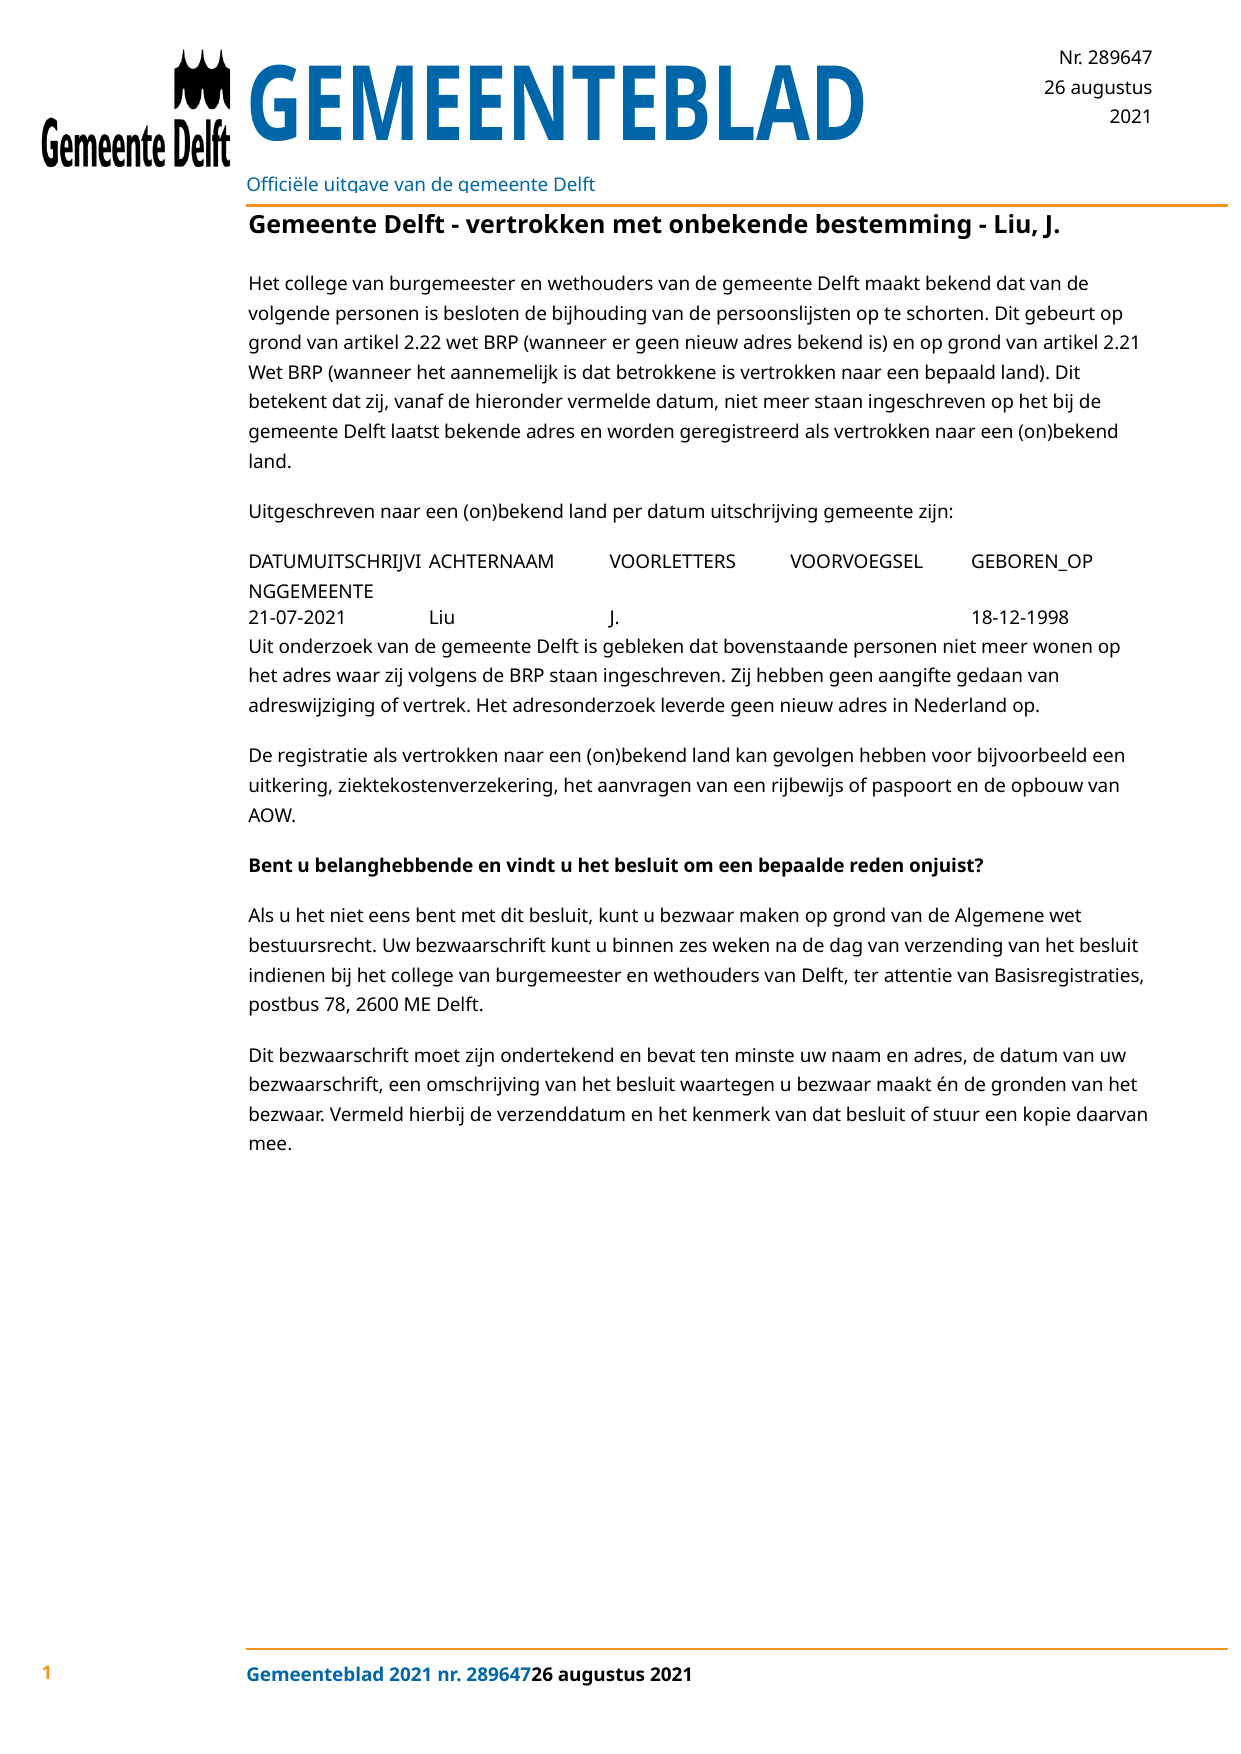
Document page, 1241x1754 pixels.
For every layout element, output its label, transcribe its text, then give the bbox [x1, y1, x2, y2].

table_cell Liu [429, 604, 609, 630]
table_cell [790, 604, 971, 630]
table_header ACHTERNAAM [429, 549, 609, 604]
text Uitgeschreven naar een (on)bekend land per datum uitschrijving gemeente zijn: [248, 498, 1152, 524]
table_header VOORLETTERS [609, 549, 790, 604]
table_header VOORVOEGSEL [790, 549, 971, 604]
text Gemeente Delft - vertrokken met onbekende bestemming - Liu, J. [248, 207, 1152, 241]
table_header DATUMUITSCHRIJVINGGEMEENTE [248, 549, 429, 604]
table_cell J. [609, 604, 790, 630]
text Dit bezwaarschrift moet zijn ondertekend en bevat ten minste uw naam en adres, de datum van uw bezwaarschrift, een omschrijving van het besluit waartegen u bezwaar maakt én de gronden van het bezwaar. Vermeld hierbij de verzenddatum en het kenmerk van dat besluit of stuur een kopie daarvan mee. [248, 1042, 1152, 1156]
text Bent u belanghebbende en vindt u het besluit om een bepaalde reden onjuist? [248, 852, 1152, 878]
text Als u het niet eens bent met dit besluit, kunt u bezwaar maken op grond van de Algemene wet bestuursrecht. Uw bezwaarschrift kunt u binnen zes weken na de dag van verzending van het besluit indienen bij het college van burgemeester en wethouders van Delft, ter attentie van Basisregistraties, postbus 78, 2600 ME Delft. [248, 903, 1152, 1017]
table_cell 21-07-2021 [248, 604, 429, 630]
picture [41, 47, 231, 172]
text De registratie als vertrokken naar een (on)bekend land kan gevolgen hebben voor bijvoorbeeld een uitkering, ziektekostenverzekering, het aanvragen van een rijbewijs of paspoort en de opbouw van AOW. [248, 743, 1152, 827]
text Uit onderzoek van de gemeente Delft is gebleken dat bovenstaande personen niet meer wonen op het adres waar zij volgens de BRP staan ingeschreven. Zij hebben geen aangifte gedaan van adreswijziging of vertrek. Het adresonderzoek leverde geen nieuw adres in Nederland op. [248, 633, 1152, 718]
text Het college van burgemeester en wethouders van de gemeente Delft maakt bekend dat van de volgende personen is besloten de bijhouding van de persoonslijsten op te schorten. Dit gebeurt op grond van artikel 2.22 wet BRP (wanneer er geen nieuw adres bekend is) en op grond van artikel 2.21 Wet BRP (wanneer het aannemelijk is dat betrokkene is vertrokken naar een bepaald land). Dit betekent dat zij, vanaf de hieronder vermelde datum, niet meer staan ingeschreven op het bij de gemeente Delft laatst bekende adres en worden geregistreerd als vertrokken naar een (on)bekend land. [248, 270, 1152, 473]
table_cell 18-12-1998 [971, 604, 1152, 630]
table_header GEBOREN_OP [971, 549, 1152, 604]
